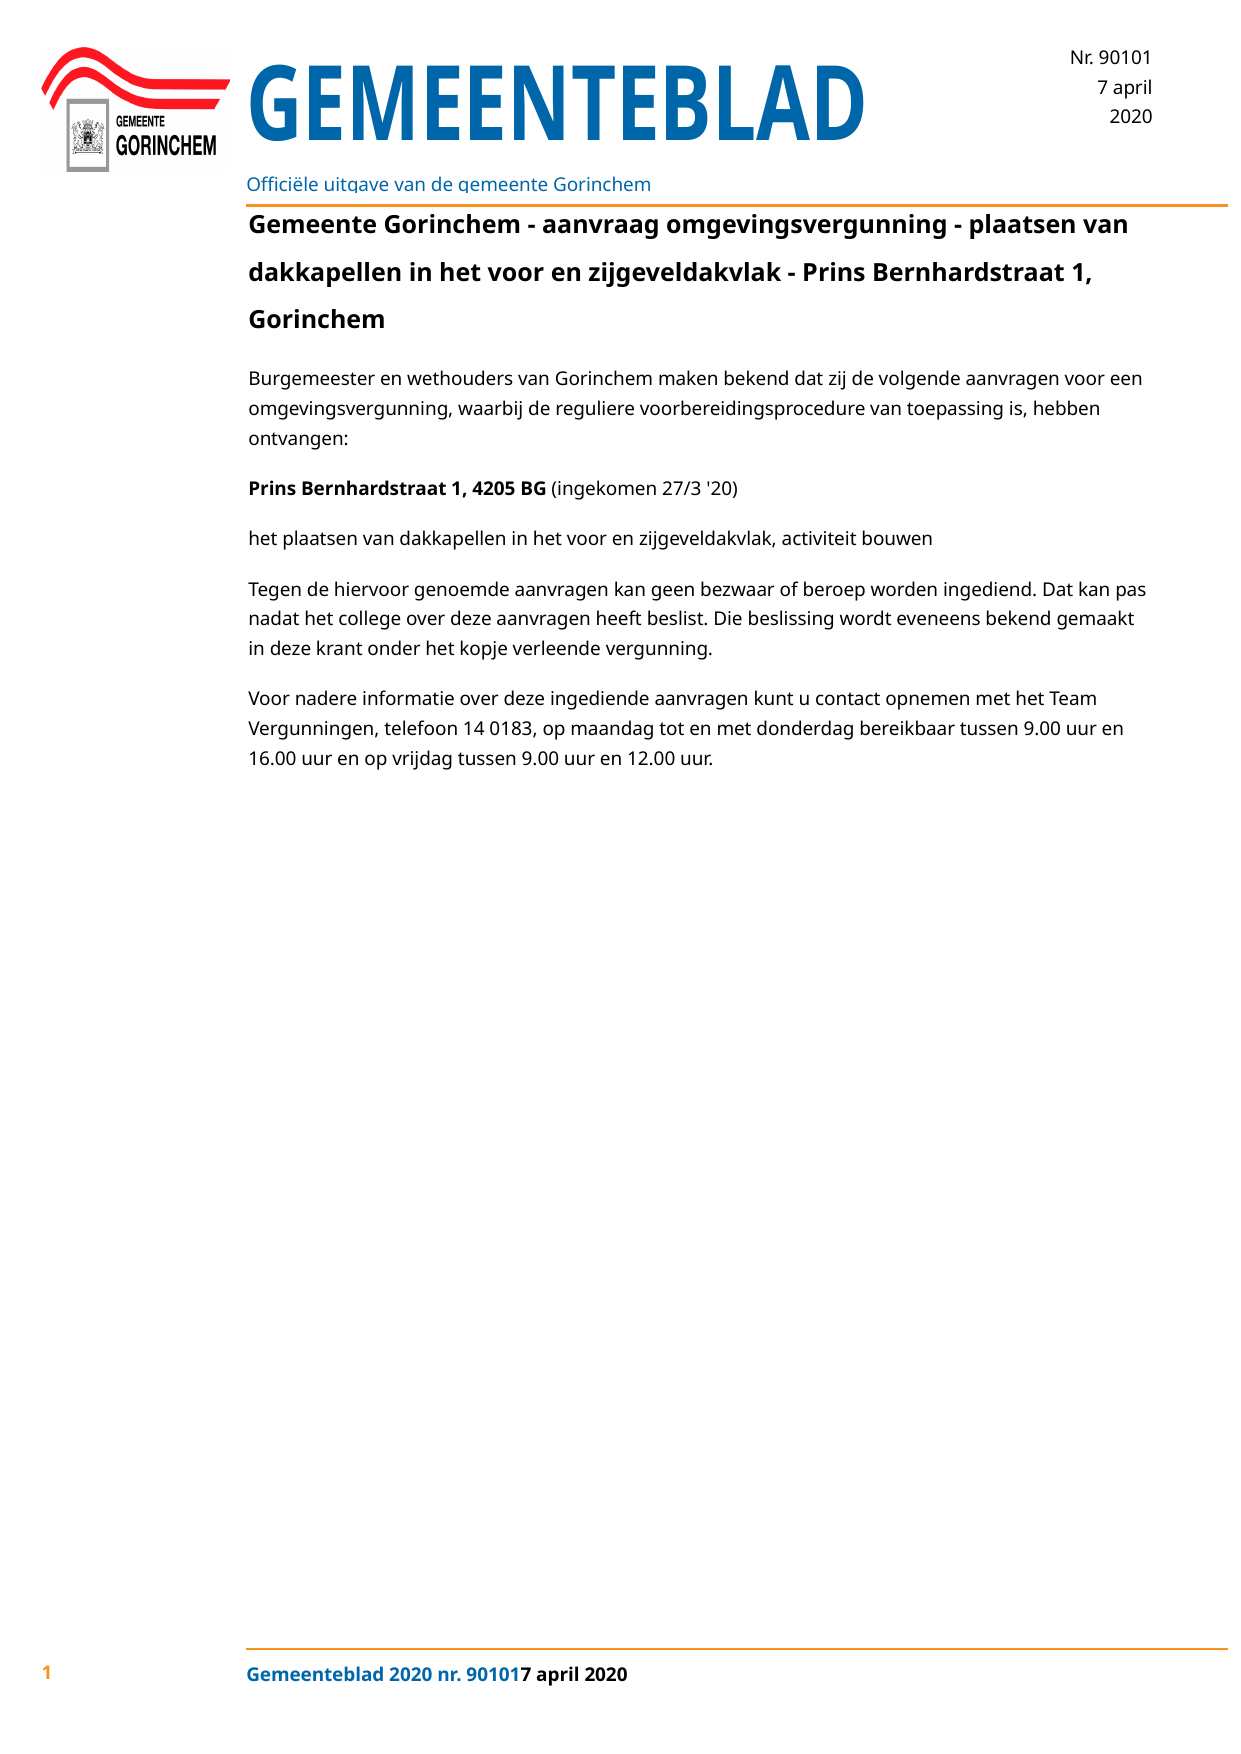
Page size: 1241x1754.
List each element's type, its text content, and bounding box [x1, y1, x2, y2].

text Burgemeester en wethouders van Gorinchem maken bekend dat zij de volgende aanvragen voor een omgevingsvergunning, waarbij de reguliere voorbereidingsprocedure van toepassing is, hebben ontvangen: [248, 366, 1152, 450]
text het plaatsen van dakkapellen in het voor en zijgeveldakvlak, activiteit bouwen [248, 526, 1152, 551]
text Prins Bernhardstraat 1, 4205 BG (ingekomen 27/3 '20) [248, 475, 1152, 501]
picture [41, 47, 231, 172]
text Gemeente Gorinchem - aanvraag omgevingsvergunning - plaatsen van dakkapellen in het voor en zijgeveldakvlak - Prins Bernhardstraat 1, Gorinchem [248, 207, 1152, 336]
text Voor nadere informatie over deze ingediende aanvragen kunt u contact opnemen met het Team Vergunningen, telefoon 14 0183, op maandag tot en met donderdag bereikbaar tussen 9.00 uur en 16.00 uur en op vrijdag tussen 9.00 uur en 12.00 uur. [248, 686, 1152, 770]
text Tegen de hiervoor genoemde aanvragen kan geen bezwaar of beroep worden ingediend. Dat kan pas nadat het college over deze aanvragen heeft beslist. Die beslissing wordt eveneens bekend gemaakt in deze krant onder het kopje verleende vergunning. [248, 576, 1152, 661]
